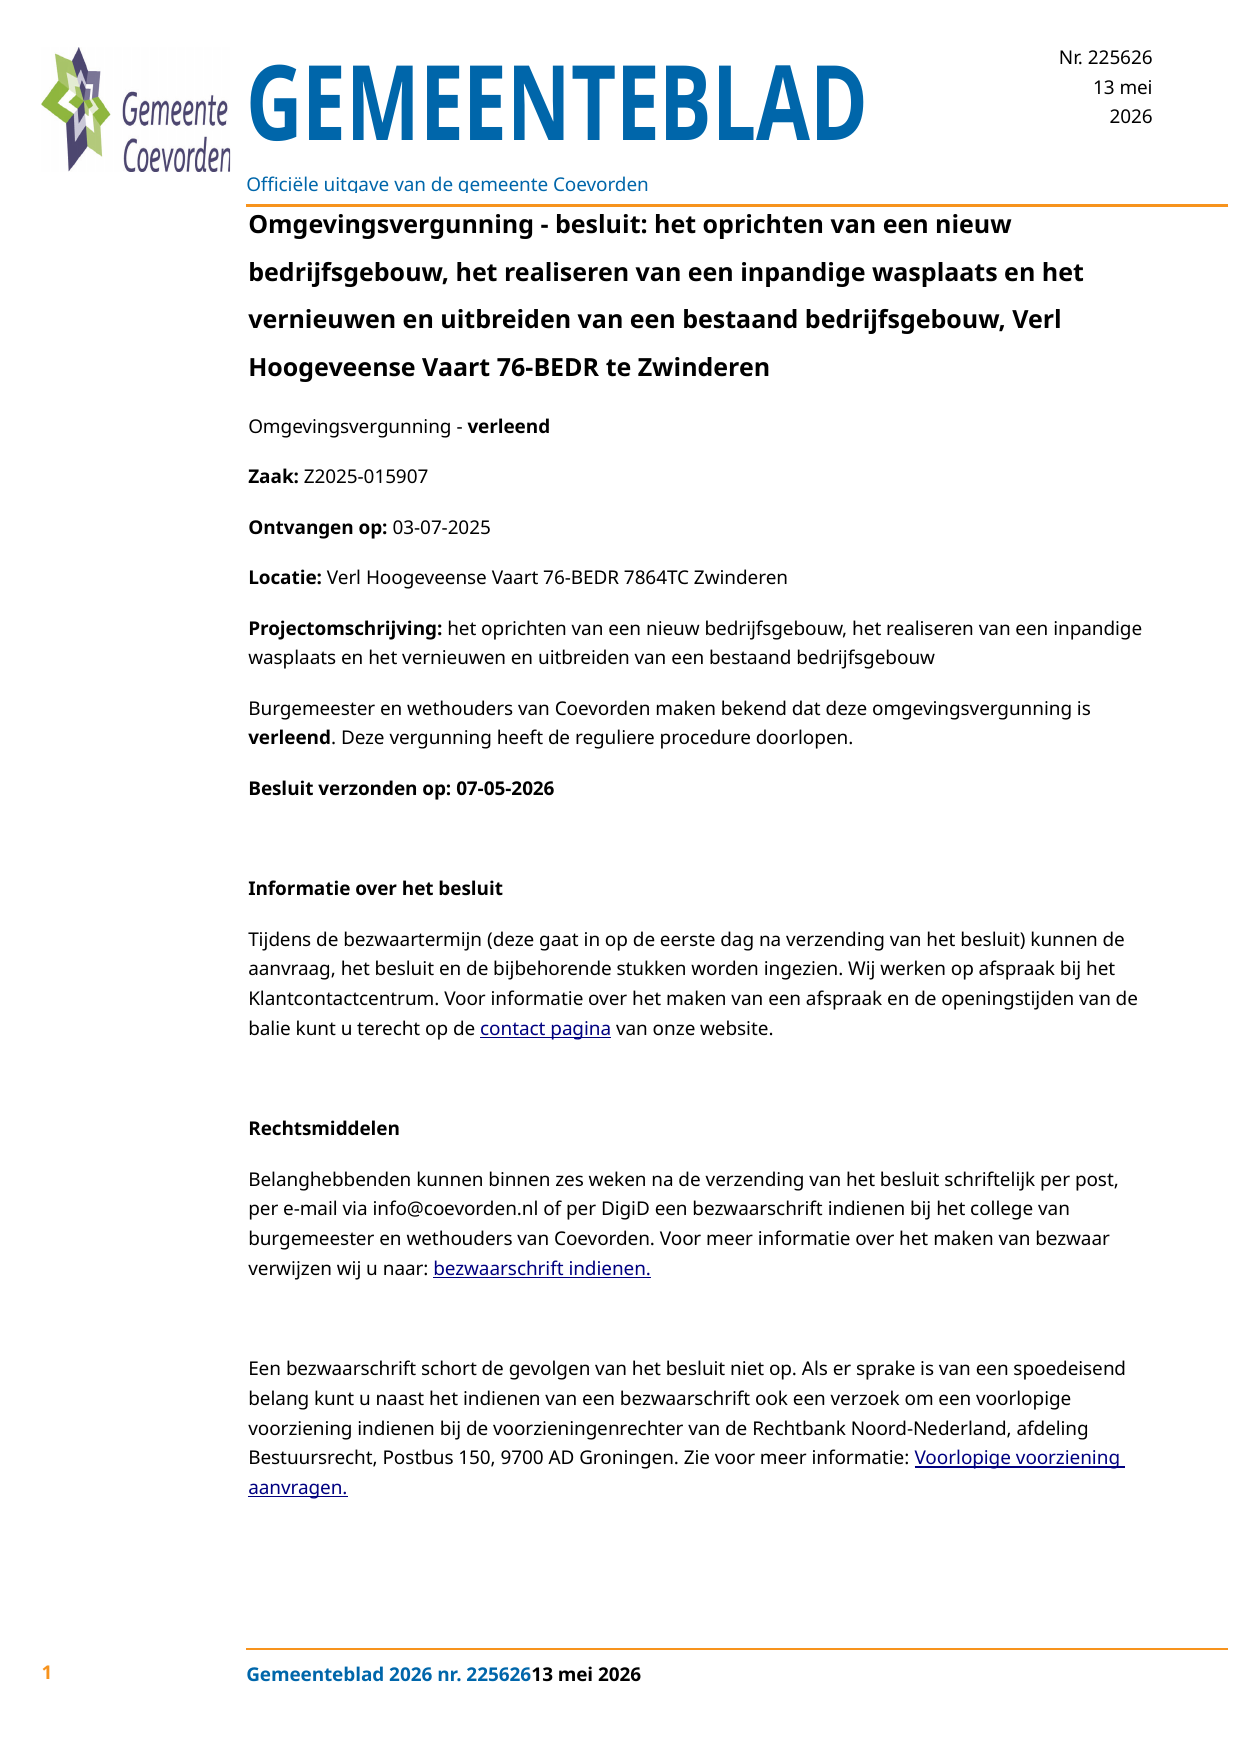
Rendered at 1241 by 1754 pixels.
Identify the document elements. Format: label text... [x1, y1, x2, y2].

text Locatie: Verl Hoogeveense Vaart 76-BEDR 7864TC Zwinderen [248, 564, 1152, 590]
text Zaak: Z2025-015907 [248, 463, 1152, 489]
text Projectomschrijving: het oprichten van een nieuw bedrijfsgebouw, het realiseren van een inpandige wasplaats en het vernieuwen en uitbreiden van een bestaand bedrijfsgebouw [248, 615, 1152, 670]
text Omgevingsvergunning - besluit: het oprichten van een nieuw bedrijfsgebouw, het realiseren van een inpandige wasplaats en het vernieuwen en uitbreiden van een bestaand bedrijfsgebouw, Verl Hoogeveense Vaart 76-BEDR te Zwinderen [248, 207, 1152, 384]
text Tijdens de bezwaartermijn (deze gaat in op de eerste dag na verzending van het besluit) kunnen de aanvraag, het besluit en de bijbehorende stukken worden ingezien. Wij werken op afspraak bij het Klantcontactcentrum. Voor informatie over het maken van een afspraak en de openingstijden van de balie kunt u terecht op de contact pagina van onze website. [248, 926, 1152, 1041]
text Burgemeester en wethouders van Coevorden maken bekend dat deze omgevingsvergunning is verleend. Deze vergunning heeft de reguliere procedure doorlopen. [248, 695, 1152, 750]
text Besluit verzonden op: 07-05-2026 [248, 775, 1152, 801]
picture [41, 47, 231, 172]
text Omgevingsvergunning - verleend [248, 413, 1152, 439]
text Rechtsmiddelen [248, 1116, 1152, 1141]
text Belanghebbenden kunnen binnen zes weken na de verzending van het besluit schriftelijk per post, per e-mail via info@coevorden.nl of per DigiD een bezwaarschrift indienen bij het college van burgemeester en wethouders van Coevorden. Voor meer informatie over het maken van bezwaar verwijzen wij u naar: bezwaarschrift indienen. [248, 1166, 1152, 1281]
text Ontvangen op: 03-07-2025 [248, 514, 1152, 540]
text Informatie over het besluit [248, 876, 1152, 901]
text Een bezwaarschrift schort de gevolgen van het besluit niet op. Als er sprake is van een spoedeisend belang kunt u naast het indienen van een bezwaarschrift ook een verzoek om een voorlopige voorziening indienen bij de voorzieningenrechter van de Rechtbank Noord-Nederland, afdeling Bestuursrecht, Postbus 150, 9700 AD Groningen. Zie voor meer informatie: Voorlopige voorziening aanvragen. [248, 1356, 1152, 1500]
